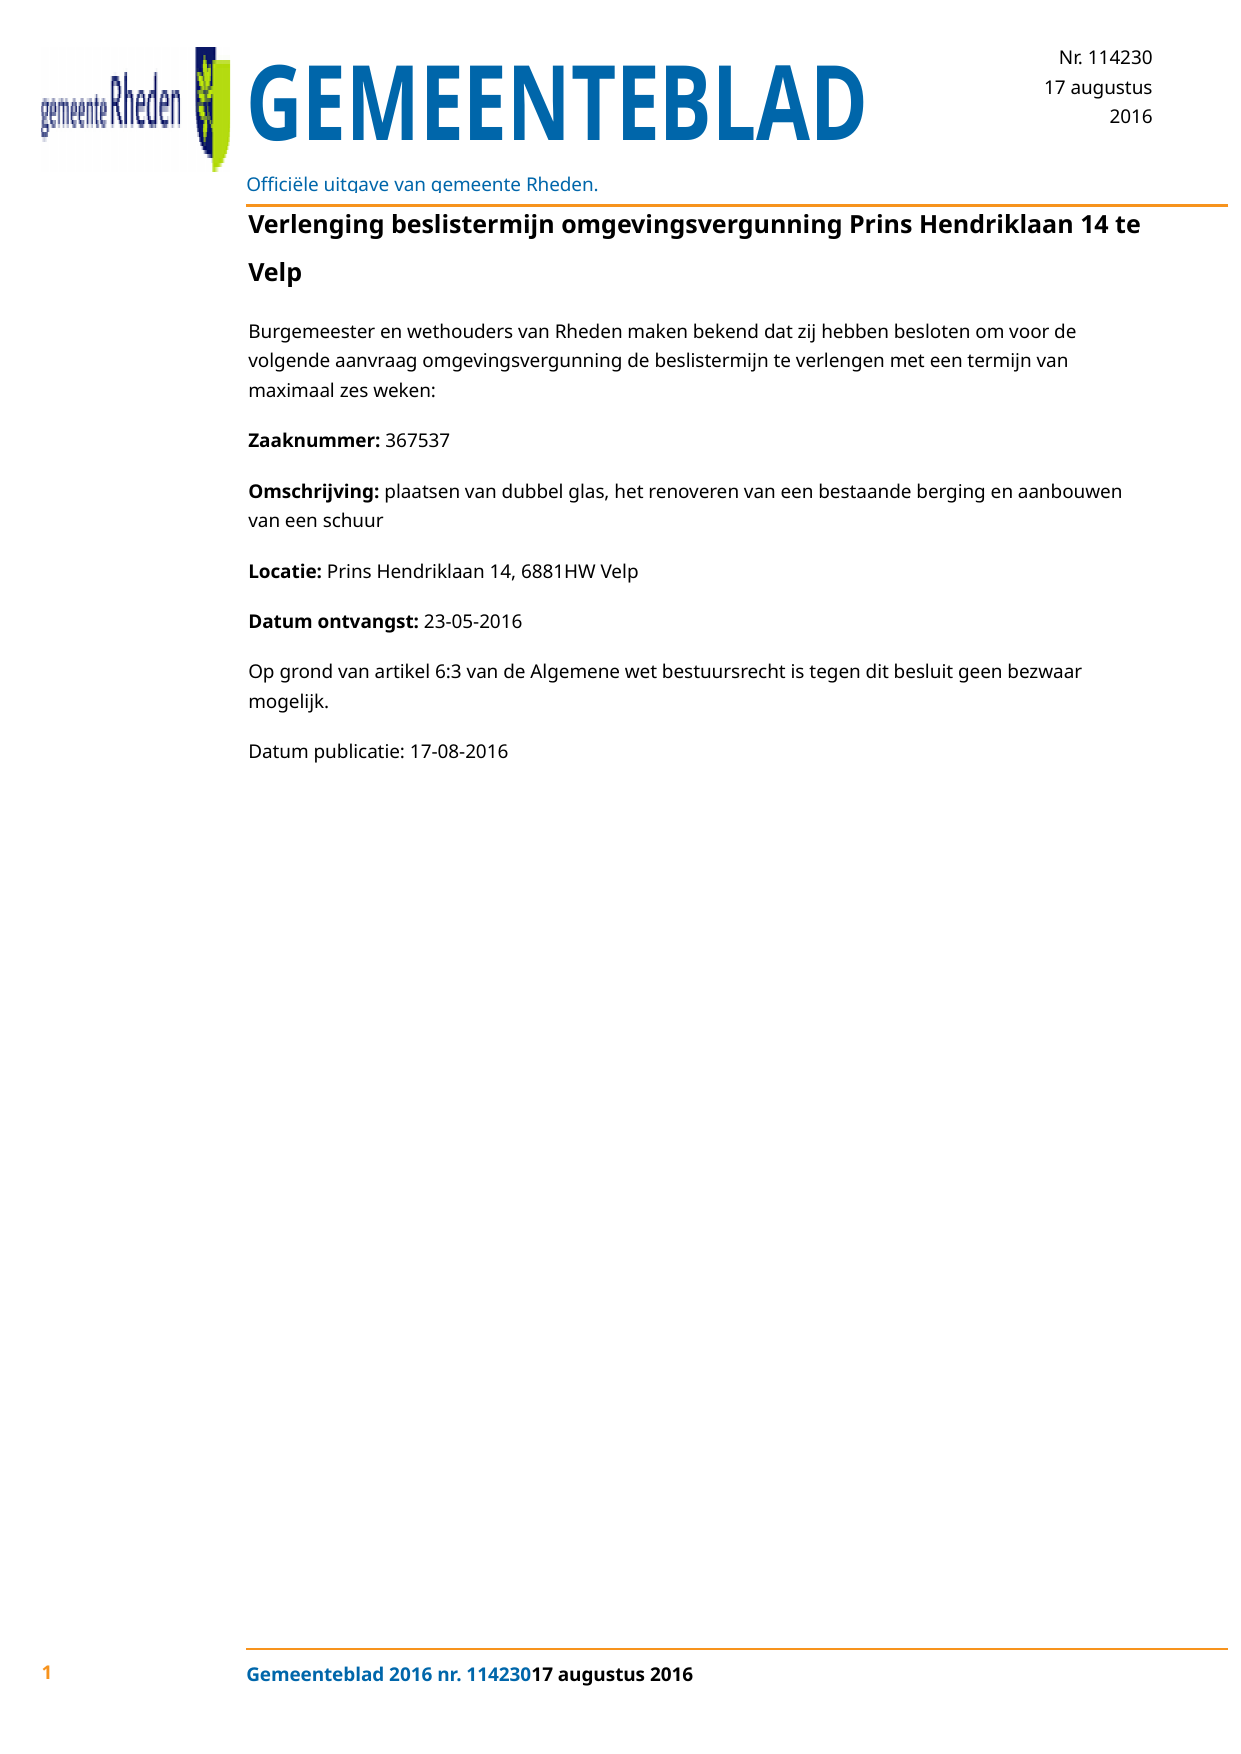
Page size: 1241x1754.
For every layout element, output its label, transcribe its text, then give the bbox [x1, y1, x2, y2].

text Op grond van artikel 6:3 van de Algemene wet bestuursrecht is tegen dit besluit geen bezwaar mogelijk. [248, 659, 1152, 714]
text Verlenging beslistermijn omgevingsvergunning Prins Hendriklaan 14 te Velp [248, 207, 1152, 288]
text Burgemeester en wethouders van Rheden maken bekend dat zij hebben besloten om voor de volgende aanvraag omgevingsvergunning de beslistermijn te verlengen met een termijn van maximaal zes weken: [248, 318, 1152, 403]
text Locatie: Prins Hendriklaan 14, 6881HW Velp [248, 558, 1152, 584]
text Datum publicatie: 17-08-2016 [248, 739, 1152, 764]
text Zaaknummer: 367537 [248, 427, 1152, 453]
text Omschrijving: plaatsen van dubbel glas, het renoveren van een bestaande berging en aanbouwen van een schuur [248, 478, 1152, 533]
picture [41, 47, 231, 172]
text Datum ontvangst: 23-05-2016 [248, 608, 1152, 634]
